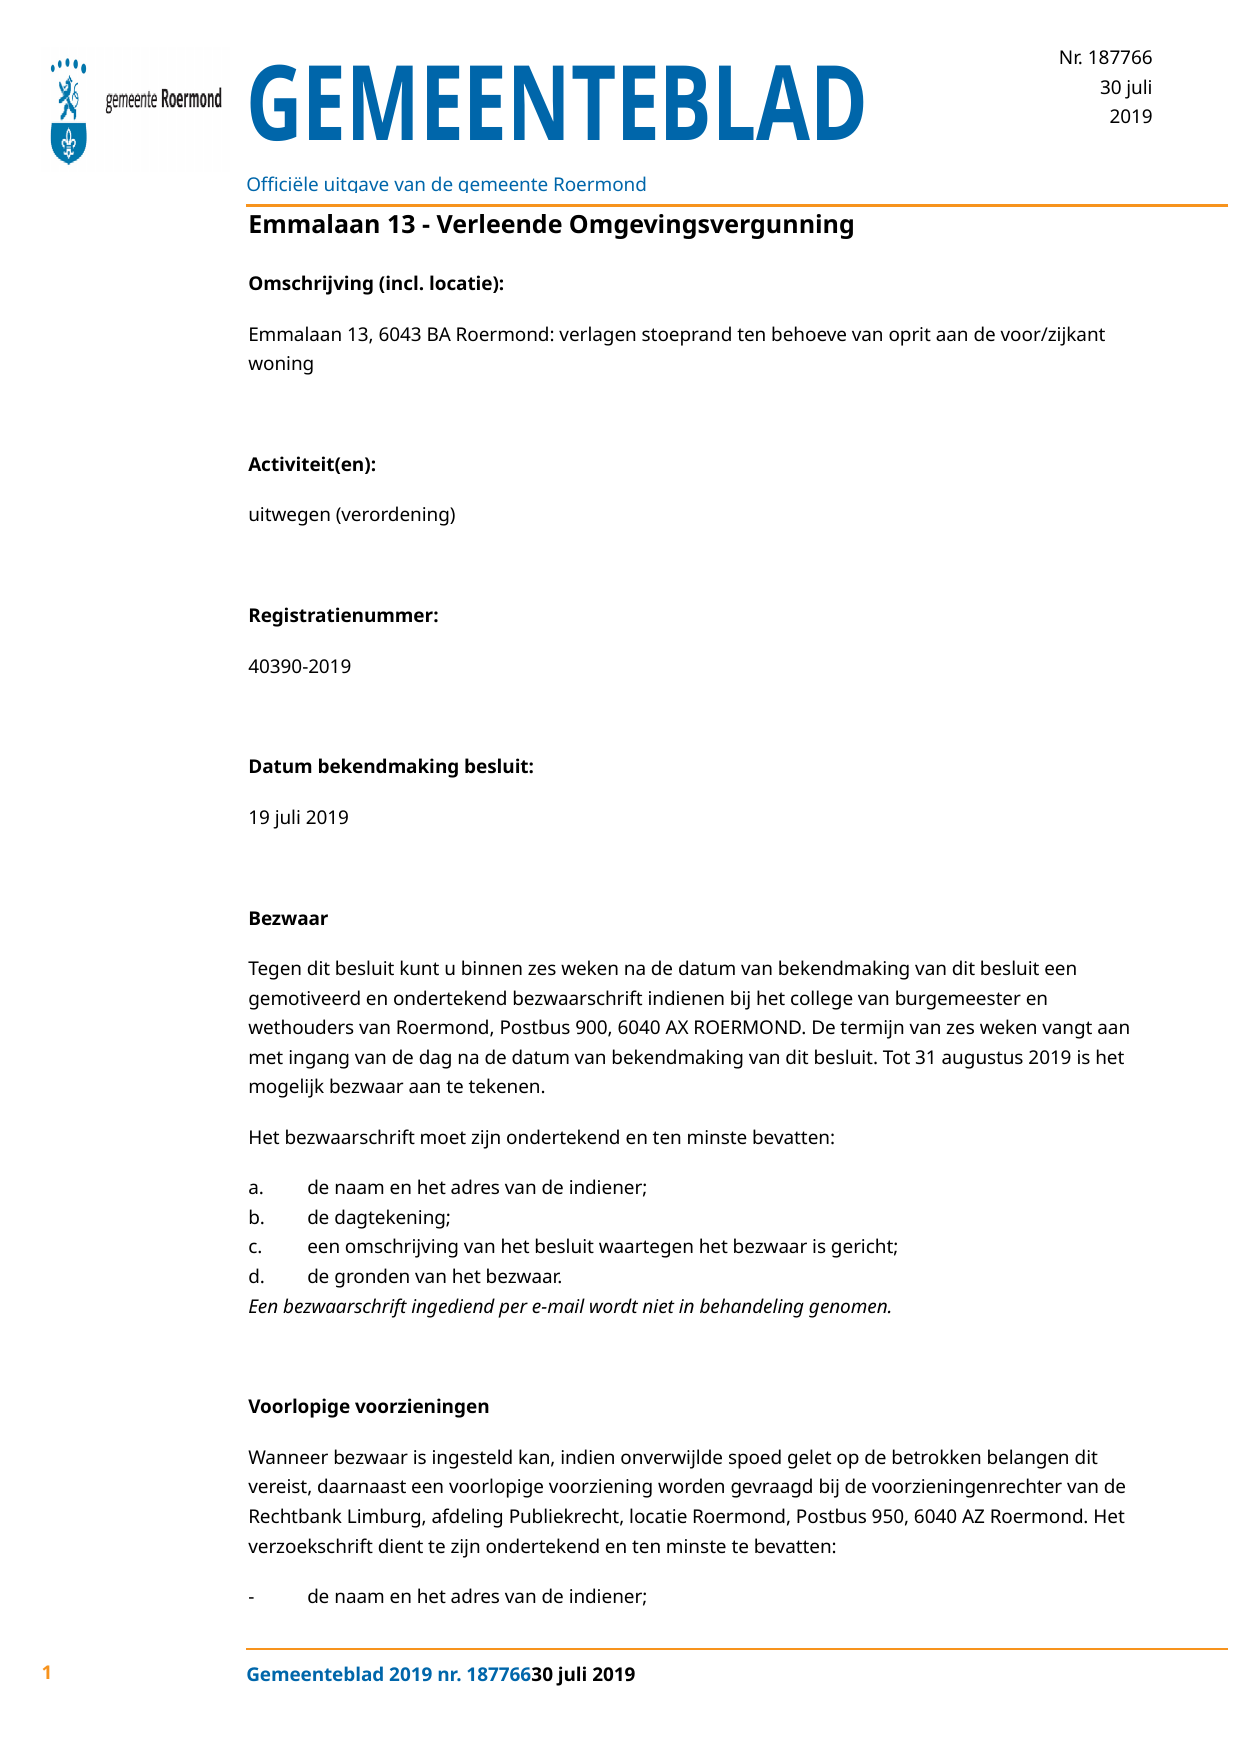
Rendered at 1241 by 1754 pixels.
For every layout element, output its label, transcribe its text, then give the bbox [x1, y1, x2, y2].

text Voorlopige voorzieningen [248, 1394, 1152, 1419]
text Emmalaan 13 - Verleende Omgevingsvergunning [248, 207, 1152, 241]
text Wanneer bezwaar is ingesteld kan, indien onverwijlde spoed gelet op de betrokken belangen dit vereist, daarnaast een voorlopige voorziening worden gevraagd bij de voorzieningenrechter van de Rechtbank Limburg, afdeling Publiekrecht, locatie Roermond, Postbus 950, 6040 AZ Roermond. Het verzoekschrift dient te zijn ondertekend en ten minste te bevatten: [248, 1444, 1152, 1558]
list de dagtekening; [248, 1204, 1152, 1230]
picture [41, 47, 231, 172]
list de naam en het adres van de indiener; [248, 1174, 1152, 1200]
text Omschrijving (incl. locatie): [248, 270, 1152, 296]
text Registratienummer: [248, 602, 1152, 628]
text Een bezwaarschrift ingediend per e-mail wordt niet in behandeling genomen. [248, 1293, 1152, 1318]
text Activiteit(en): [248, 451, 1152, 477]
text Datum bekendmaking besluit: [248, 754, 1152, 779]
list de naam en het adres van de indiener; [248, 1583, 1152, 1609]
text 40390-2019 [248, 653, 1152, 678]
text Tegen dit besluit kunt u binnen zes weken na de datum van bekendmaking van dit besluit een gemotiveerd en ondertekend bezwaarschrift indienen bij het college van burgemeester en wethouders van Roermond, Postbus 900, 6040 AX ROERMOND. De termijn van zes weken vangt aan met ingang van de dag na de datum van bekendmaking van dit besluit. Tot 31 augustus 2019 is het mogelijk bezwaar aan te tekenen. [248, 955, 1152, 1099]
list de gronden van het bezwaar. [248, 1263, 1152, 1289]
text Het bezwaarschrift moet zijn ondertekend en ten minste bevatten: [248, 1124, 1152, 1150]
list een omschrijving van het besluit waartegen het bezwaar is gericht; [248, 1234, 1152, 1259]
text 19 juli 2019 [248, 804, 1152, 830]
text Emmalaan 13, 6043 BA Roermond: verlagen stoeprand ten behoeve van oprit aan de voor/zijkant woning [248, 321, 1152, 376]
text uitwegen (verordening) [248, 502, 1152, 527]
text Bezwaar [248, 905, 1152, 931]
